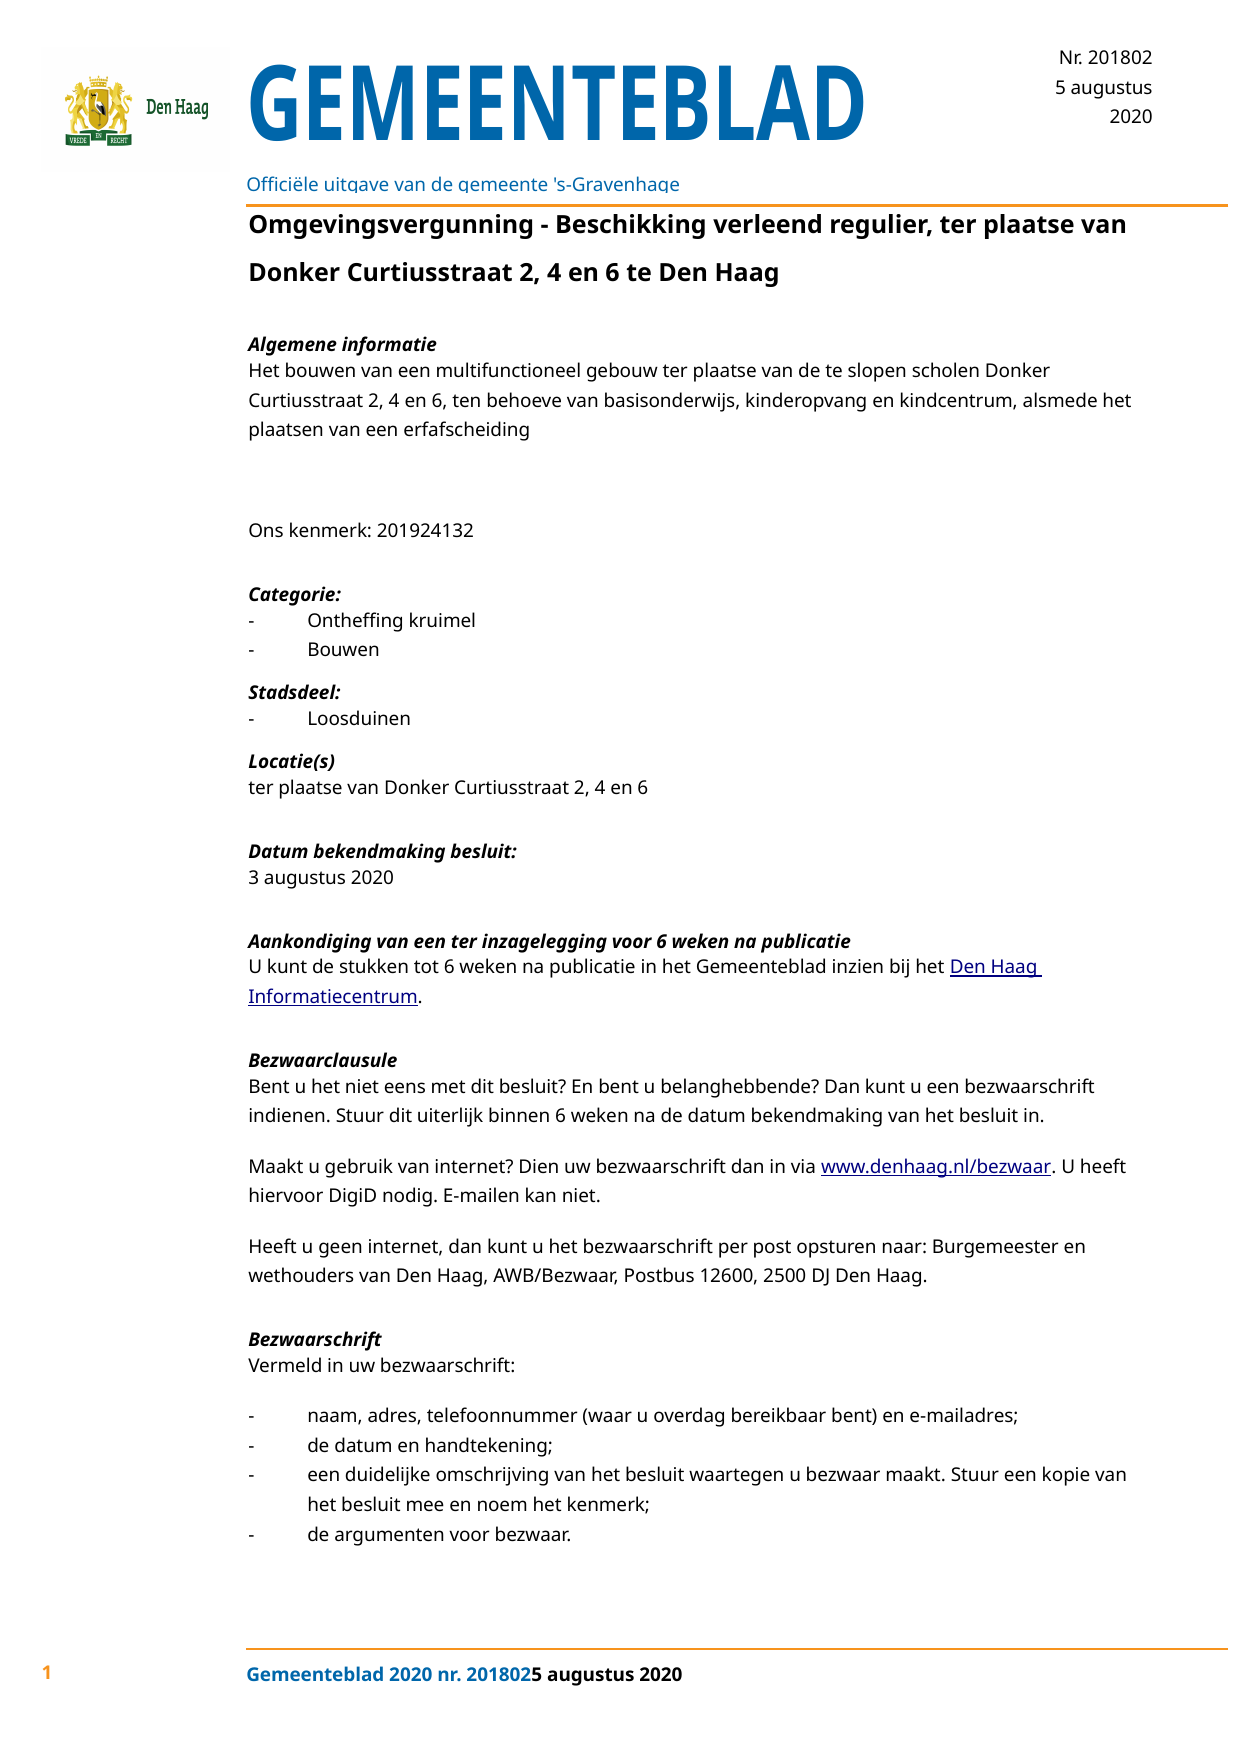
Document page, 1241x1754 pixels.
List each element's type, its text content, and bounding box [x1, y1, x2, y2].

text Bezwaarclausule [248, 1047, 1152, 1073]
list Loosduinen [248, 705, 1152, 731]
text Stadsdeel: [248, 679, 1152, 705]
picture [41, 47, 231, 172]
text ter plaatse van Donker Curtiusstraat 2, 4 en 6 [248, 774, 1152, 800]
text Ons kenmerk: 201924132 [248, 517, 1152, 543]
text Vermeld in uw bezwaarschrift: [248, 1352, 1152, 1378]
list de argumenten voor bezwaar. [248, 1521, 1152, 1547]
text Datum bekendmaking besluit: [248, 838, 1152, 864]
text Bent u het niet eens met dit besluit? En bent u belanghebbende? Dan kunt u een bezwaarschrift indienen. Stuur dit uiterlijk binnen 6 weken na de datum bekendmaking van het besluit in. [248, 1073, 1152, 1128]
text Aankondiging van een ter inzagelegging voor 6 weken na publicatie [248, 928, 1152, 953]
list een duidelijke omschrijving van het besluit waartegen u bezwaar maakt. Stuur een kopie van het besluit mee en noem het kenmerk; [248, 1462, 1152, 1517]
text Het bouwen van een multifunctioneel gebouw ter plaatse van de te slopen scholen Donker Curtiusstraat 2, 4 en 6, ten behoeve van basisonderwijs, kinderopvang en kindcentrum, alsmede het plaatsen van een erfafscheiding [248, 357, 1152, 442]
list Ontheffing kruimel [248, 607, 1152, 633]
text Heeft u geen internet, dan kunt u het bezwaarschrift per post opsturen naar: Burgemeester en wethouders van Den Haag, AWB/Bezwaar, Postbus 12600, 2500 DJ Den Haag. [248, 1233, 1152, 1288]
text Omgevingsvergunning - Beschikking verleend regulier, ter plaatse van Donker Curtiusstraat 2, 4 en 6 te Den Haag [248, 207, 1152, 288]
text 3 augustus 2020 [248, 864, 1152, 889]
text Bezwaarschrift [248, 1326, 1152, 1352]
list de datum en handtekening; [248, 1432, 1152, 1458]
text Algemene informatie [248, 331, 1152, 357]
text Maakt u gebruik van internet? Dien uw bezwaarschrift dan in via www.denhaag.nl/bezwaar. U heeft hiervoor DigiD nodig. E-mailen kan niet. [248, 1153, 1152, 1208]
text U kunt de stukken tot 6 weken na publicatie in het Gemeenteblad inzien bij het Den Haag Informatiecentrum. [248, 953, 1152, 1009]
list naam, adres, telefoonnummer (waar u overdag bereikbaar bent) en e-mailadres; [248, 1402, 1152, 1428]
text Locatie(s) [248, 748, 1152, 774]
text Categorie: [248, 581, 1152, 607]
list Bouwen [248, 636, 1152, 662]
